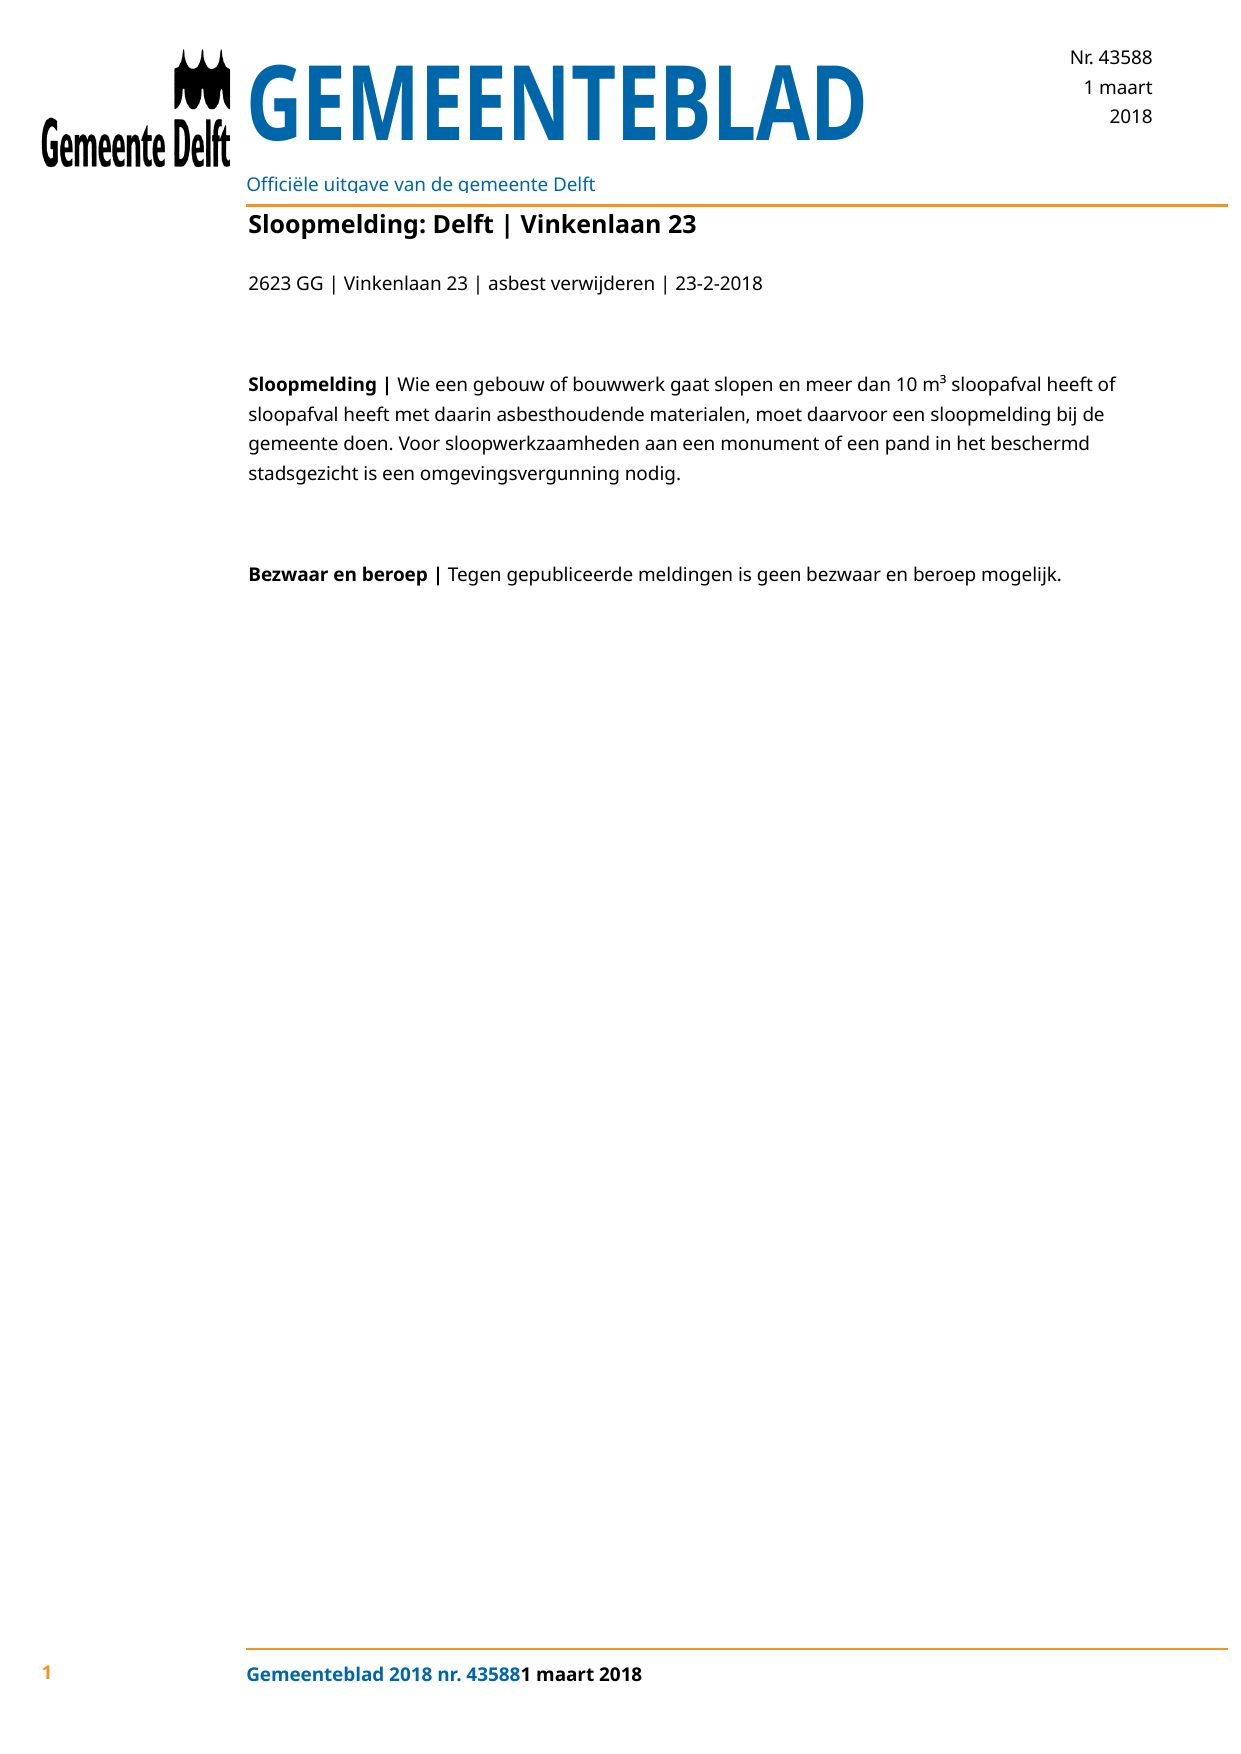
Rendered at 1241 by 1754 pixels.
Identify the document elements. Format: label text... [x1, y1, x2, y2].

picture [41, 47, 231, 172]
text Sloopmelding: Delft | Vinkenlaan 23 [248, 207, 1152, 241]
text Sloopmelding | Wie een gebouw of bouwwerk gaat slopen en meer dan 10 m³ sloopafval heeft of sloopafval heeft met daarin asbesthoudende materialen, moet daarvoor een sloopmelding bij de gemeente doen. Voor sloopwerkzaamheden aan een monument of een pand in het beschermd stadsgezicht is een omgevingsvergunning nodig. [248, 371, 1152, 486]
text 2623 GG | Vinkenlaan 23 | asbest verwijderen | 23-2-2018 [248, 270, 1152, 296]
text Bezwaar en beroep | Tegen gepubliceerde meldingen is geen bezwaar en beroep mogelijk. [248, 561, 1152, 586]
